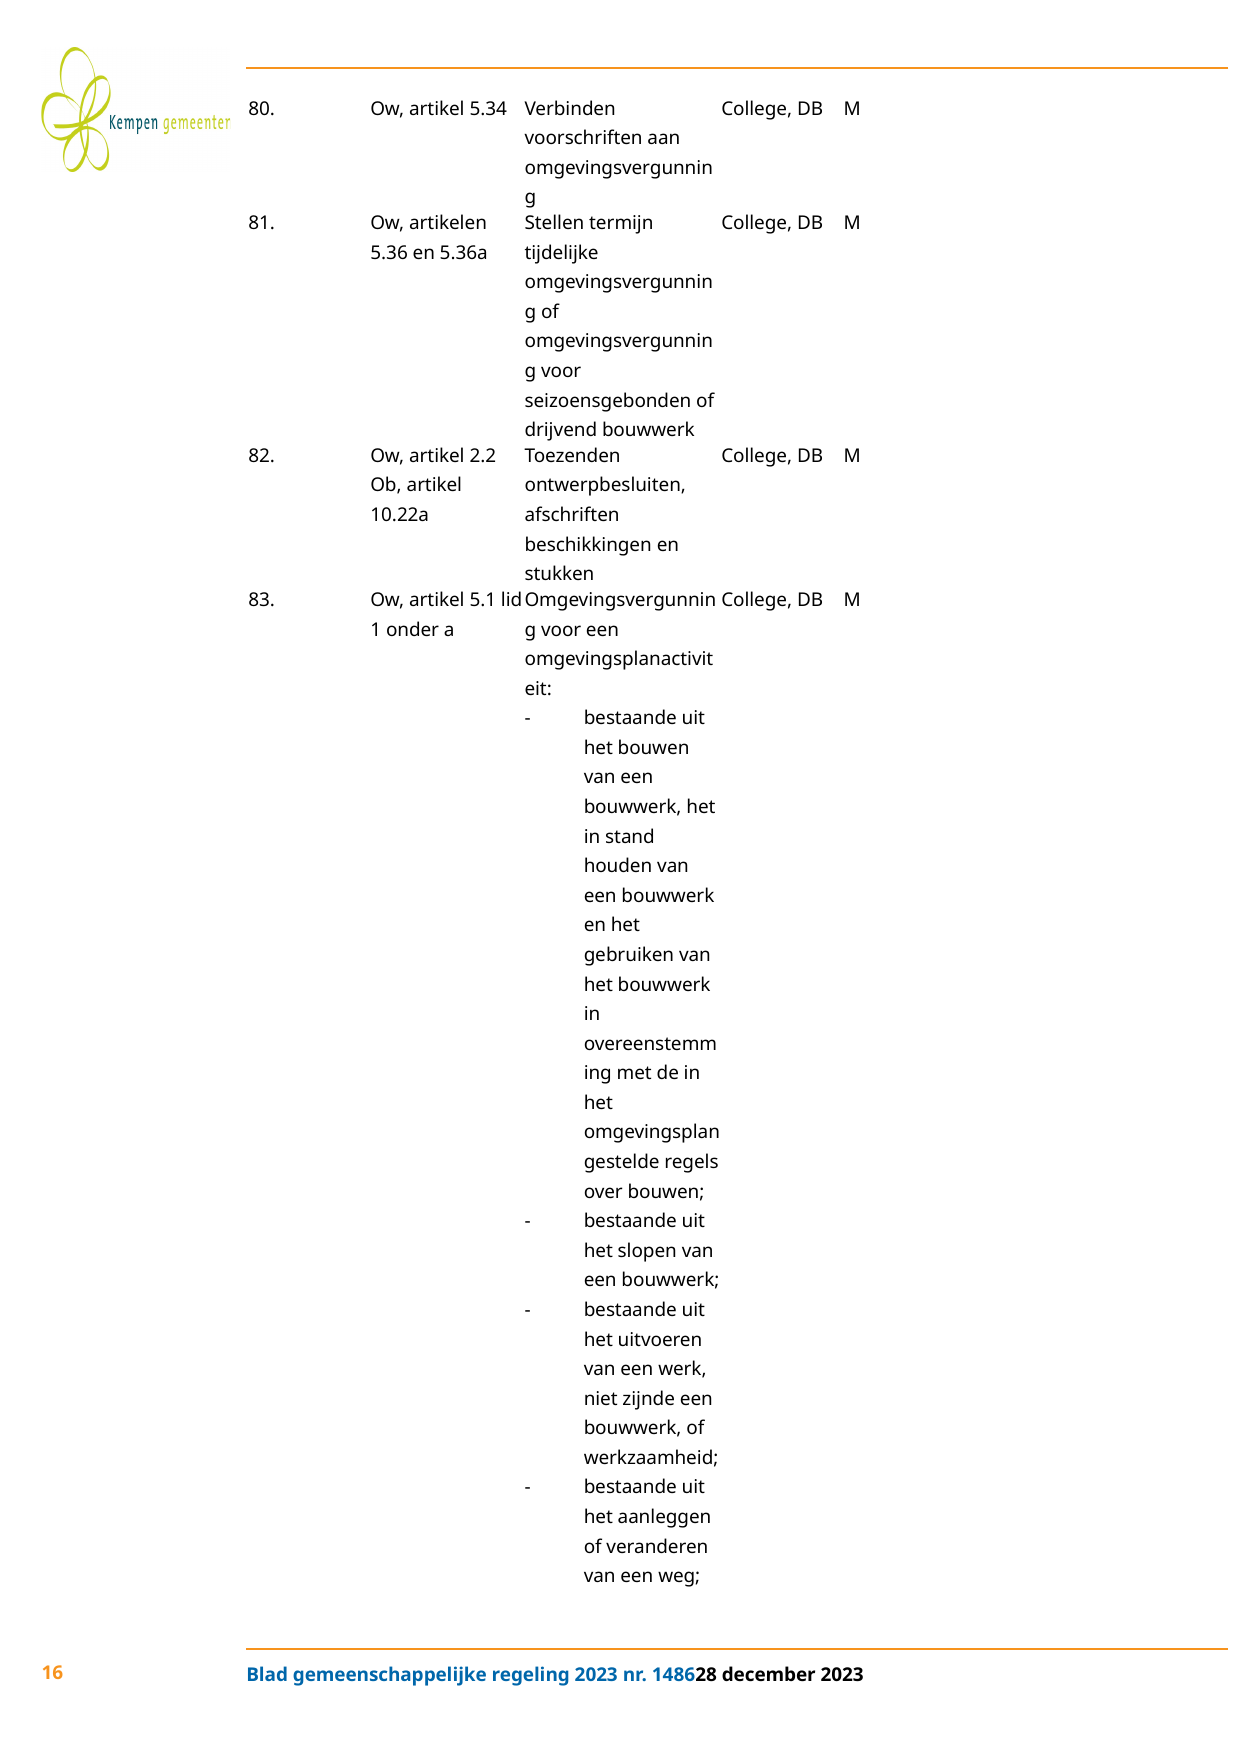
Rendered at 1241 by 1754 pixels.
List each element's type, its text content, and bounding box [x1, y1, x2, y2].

table_cell 83. [248, 586, 370, 1588]
table_cell Toezenden ontwerpbesluiten, afschriften beschikkingen en stukken [524, 442, 721, 586]
table_cell Ow, artikel 5.1 lid 1 onder a [370, 586, 524, 1588]
table_cell Ow, artikel 5.34 [370, 95, 524, 209]
table_cell College, DB [721, 95, 843, 209]
table_cell College, DB [721, 586, 843, 1588]
table_cell 80. [248, 95, 370, 209]
table_cell [966, 95, 1152, 209]
table_cell Stellen termijn tijdelijke omgevingsvergunning of omgevingsvergunning voor seizoensgebonden of drijvend bouwwerk [524, 209, 721, 442]
table_cell [966, 209, 1152, 442]
table_cell Omgevingsvergunning voor een omgevingsplanactiviteit: bestaande uit het bouwen van een bouwwerk, het in stand houden van een bouwwerk en het gebruiken van het bouwwerk in overeenstemming met de in het omgevingsplan gestelde regels over bouwen; bestaande uit het slopen van een bouwwerk; bestaande uit het uitvoeren van een werk, niet zijnde een bouwwerk, of werkzaamheid; bestaande uit het aanleggen of veranderen van een weg; [524, 586, 721, 1588]
table_cell College, DB [721, 209, 843, 442]
table_cell Verbinden voorschriften aan omgevingsvergunning [524, 95, 721, 209]
table_cell M [843, 209, 966, 442]
table_cell 82. [248, 442, 370, 586]
picture [41, 47, 231, 172]
table_cell M [843, 442, 966, 586]
table_cell [966, 442, 1152, 586]
table_cell Ow, artikel 2.2 Ob, artikel 10.22a [370, 442, 524, 586]
table_cell College, DB [721, 442, 843, 586]
table_cell [966, 586, 1152, 1588]
table_cell M [843, 586, 966, 1588]
table_cell M [843, 95, 966, 209]
table_cell Ow, artikelen 5.36 en 5.36a [370, 209, 524, 442]
table_cell 81. [248, 209, 370, 442]
